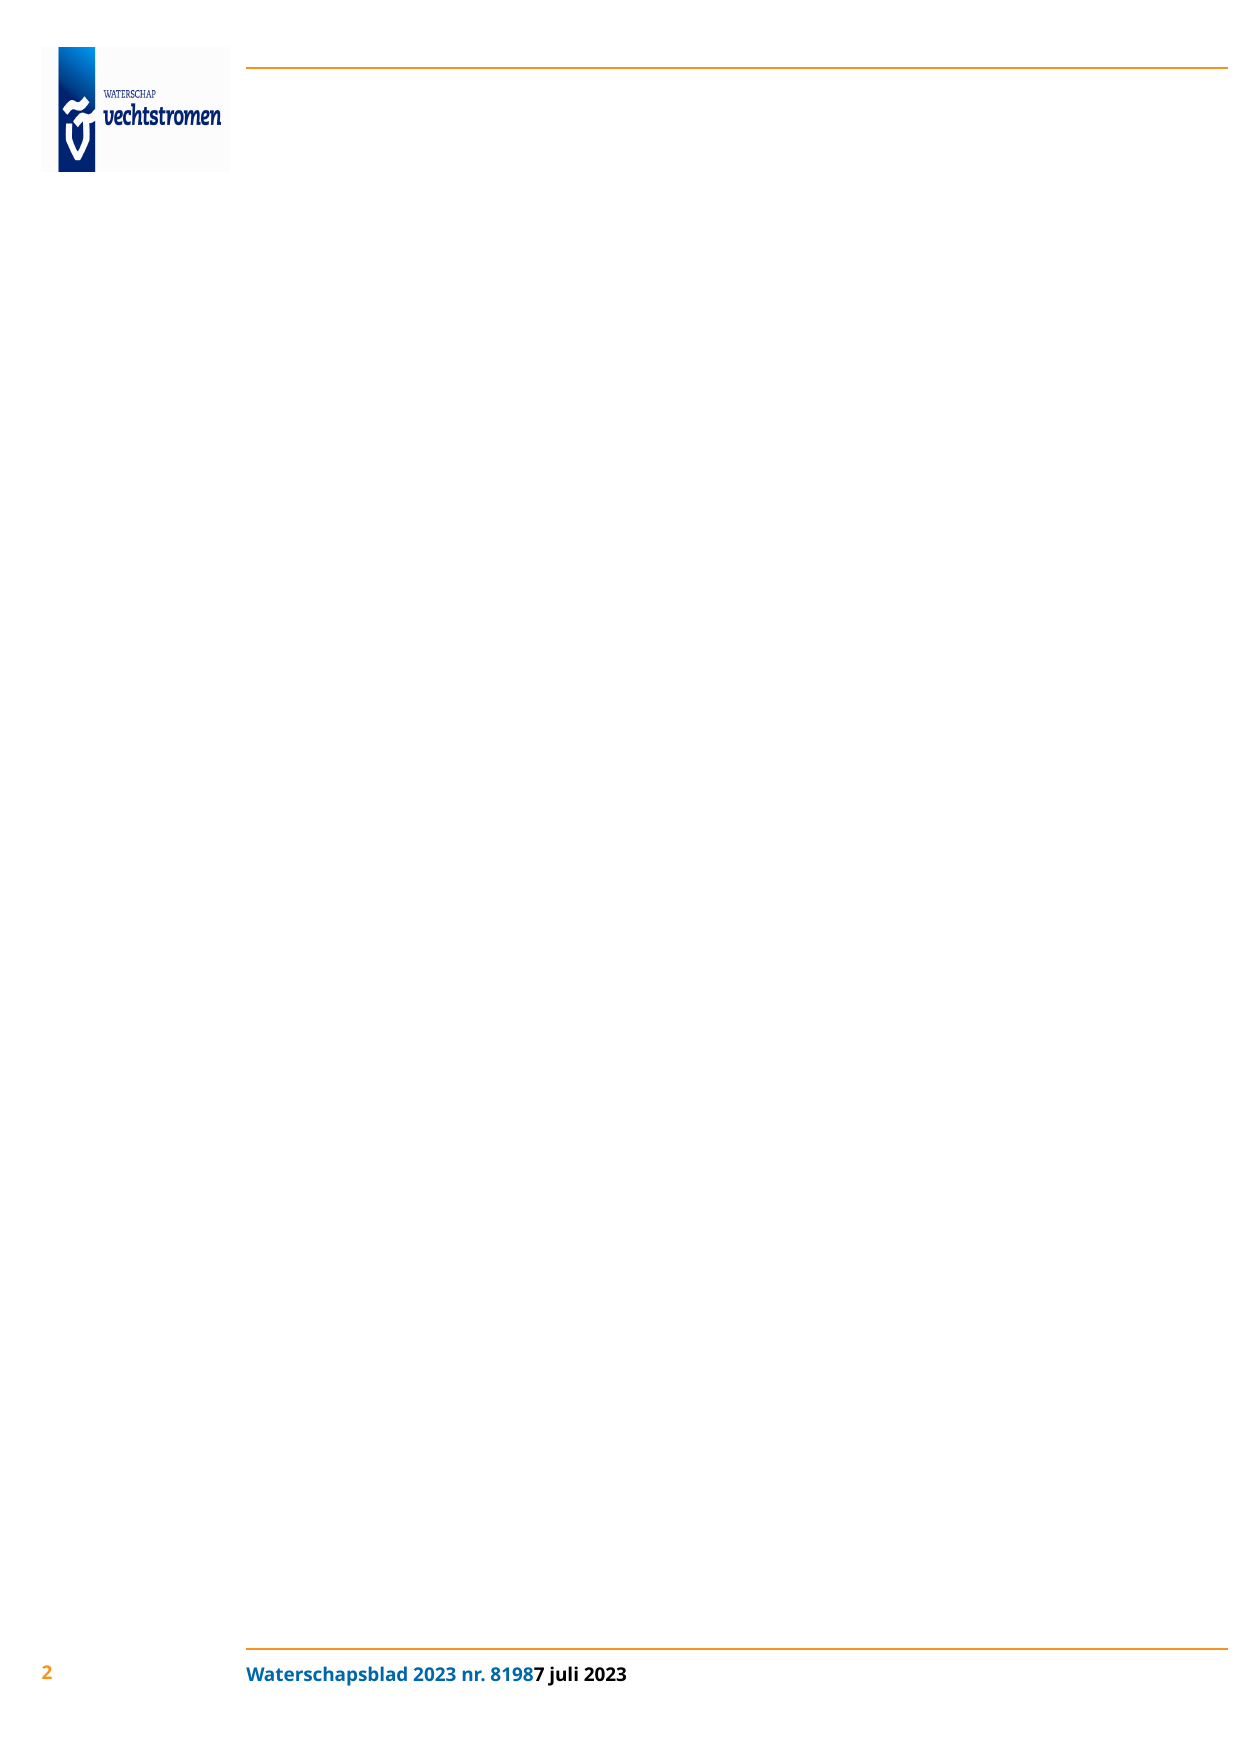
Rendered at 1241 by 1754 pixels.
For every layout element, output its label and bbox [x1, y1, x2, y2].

picture [41, 47, 231, 172]
